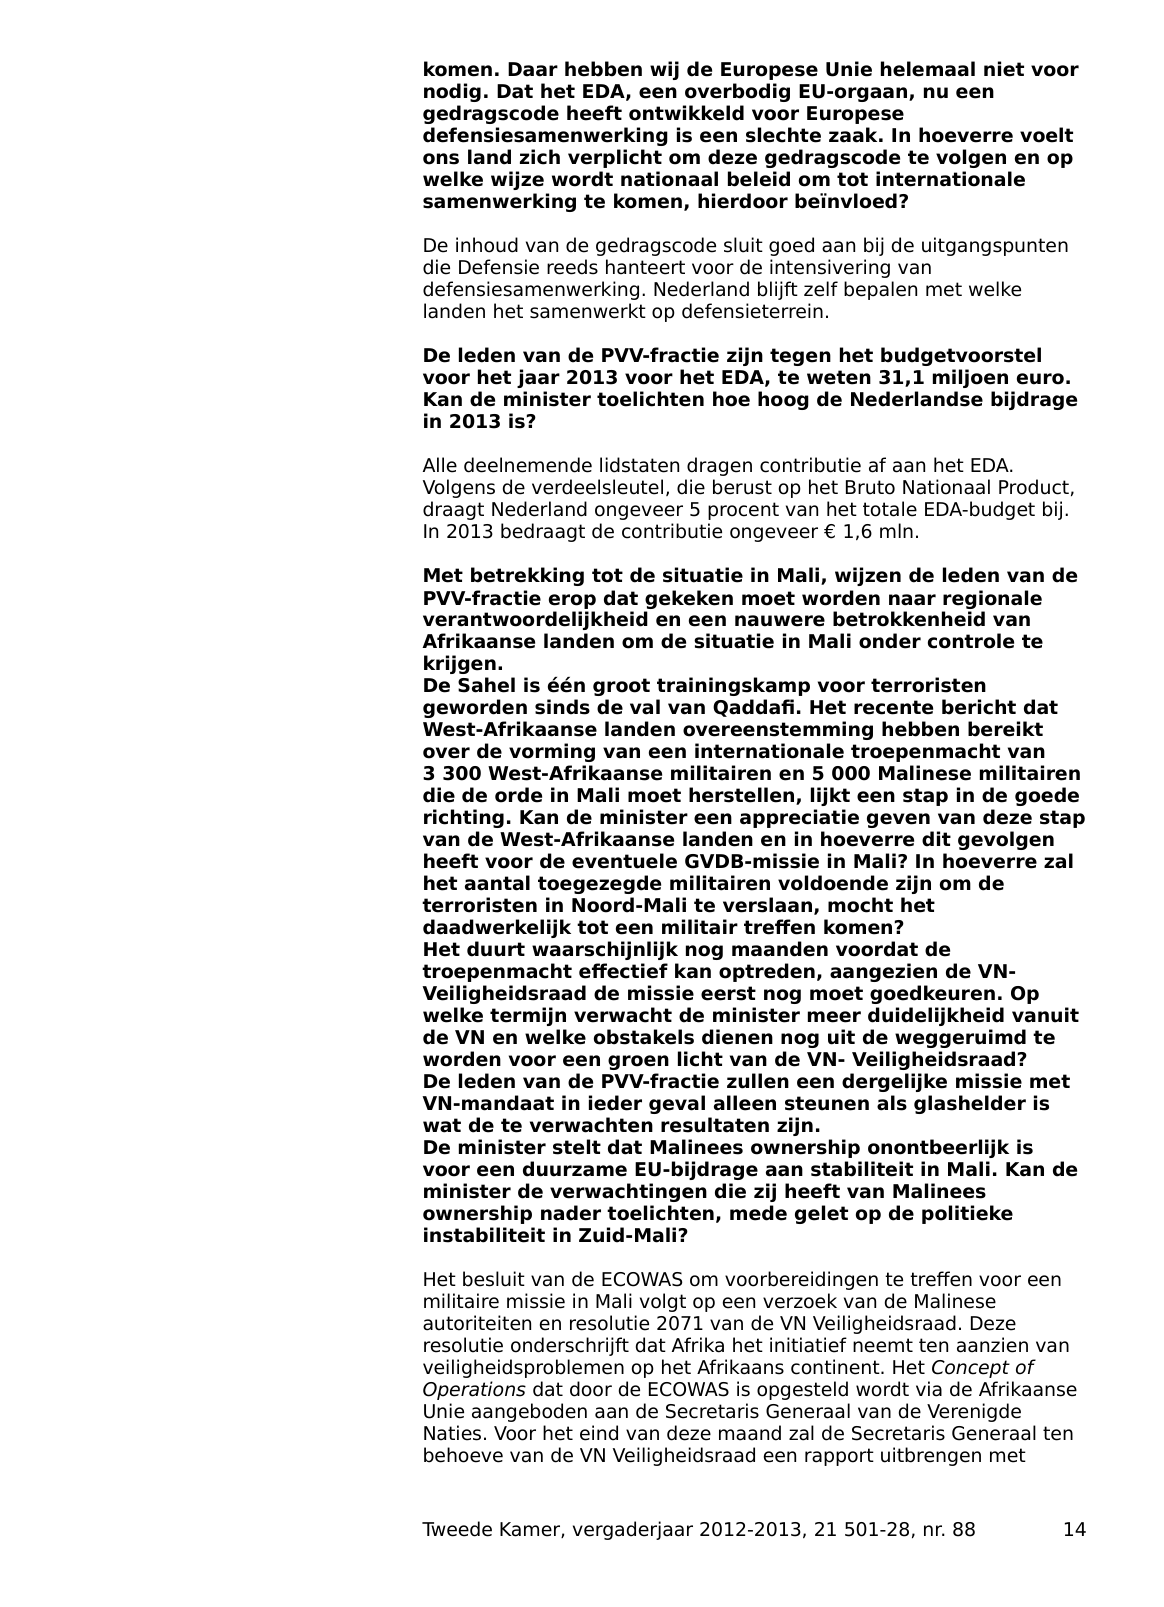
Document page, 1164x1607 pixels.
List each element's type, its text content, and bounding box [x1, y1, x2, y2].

text komen. Daar hebben wij de Europese Unie helemaal niet voor nodig. Dat het EDA, een overbodig EU-orgaan, nu een gedragscode heeft ontwikkeld voor Europese defensiesamenwerking is een slechte zaak. In hoeverre voelt ons land zich verplicht om deze gedragscode te volgen en op welke wijze wordt nationaal beleid om tot internationale samenwerking te komen, hierdoor beïnvloed? [422, 59, 1087, 213]
text Het besluit van de ECOWAS om voorbereidingen te treffen voor een militaire missie in Mali volgt op een verzoek van de Malinese autoriteiten en resolutie 2071 van de VN Veiligheidsraad. Deze resolutie onderschrijft dat Afrika het initiatief neemt ten aanzien van veiligheidsproblemen op het Afrikaans continent. Het Concept of Operations dat door de ECOWAS is opgesteld wordt via de Afrikaanse Unie aangeboden aan de Secretaris Generaal van de Verenigde Naties. Voor het eind van deze maand zal de Secretaris Generaal ten behoeve van de VN Veiligheidsraad een rapport uitbrengen met [422, 1269, 1087, 1467]
text Alle deelnemende lidstaten dragen contributie af aan het EDA. Volgens de verdeelsleutel, die berust op het Bruto Nationaal Product, draagt Nederland ongeveer 5 procent van het totale EDA-budget bij. In 2013 bedraagt de contributie ongeveer € 1,6 mln. [422, 455, 1087, 543]
text De leden van de PVV-fractie zijn tegen het budgetvoorstel voor het jaar 2013 voor het EDA, te weten 31,1 miljoen euro. Kan de minister toelichten hoe hoog de Nederlandse bijdrage in 2013 is? [422, 345, 1087, 433]
text De inhoud van de gedragscode sluit goed aan bij de uitgangspunten die Defensie reeds hanteert voor de intensivering van defensiesamenwerking. Nederland blijft zelf bepalen met welke landen het samenwerkt op defensieterrein. [422, 235, 1087, 323]
text Het duurt waarschijnlijk nog maanden voordat de troepenmacht effectief kan optreden, aangezien de VN-Veiligheidsraad de missie eerst nog moet goedkeuren. Op welke termijn verwacht de minister meer duidelijkheid vanuit de VN en welke obstakels dienen nog uit de weggeruimd te worden voor een groen licht van de VN- Veiligheidsraad? [422, 939, 1087, 1071]
text Met betrekking tot de situatie in Mali, wijzen de leden van de PVV-fractie erop dat gekeken moet worden naar regionale verantwoordelijkheid en een nauwere betrokkenheid van Afrikaanse landen om de situatie in Mali onder controle te krijgen. [422, 565, 1087, 675]
text De minister stelt dat Malinees ownership onontbeerlijk is voor een duurzame EU-bijdrage aan stabiliteit in Mali. Kan de minister de verwachtingen die zij heeft van Malinees ownership nader toelichten, mede gelet op de politieke instabiliteit in Zuid-Mali? [422, 1137, 1087, 1247]
text De Sahel is één groot trainingskamp voor terroristen geworden sinds de val van Qaddafi. Het recente bericht dat West-Afrikaanse landen overeenstemming hebben bereikt over de vorming van een internationale troepenmacht van 3 300 West-Afrikaanse militairen en 5 000 Malinese militairen die de orde in Mali moet herstellen, lijkt een stap in de goede richting. Kan de minister een appreciatie geven van deze stap van de West-Afrikaanse landen en in hoeverre dit gevolgen heeft voor de eventuele GVDB-missie in Mali? In hoeverre zal het aantal toegezegde militairen voldoende zijn om de terroristen in Noord-Mali te verslaan, mocht het daadwerkelijk tot een militair treffen komen? [422, 675, 1087, 939]
text De leden van de PVV-fractie zullen een dergelijke missie met VN-mandaat in ieder geval alleen steunen als glashelder is wat de te verwachten resultaten zijn. [422, 1071, 1087, 1137]
